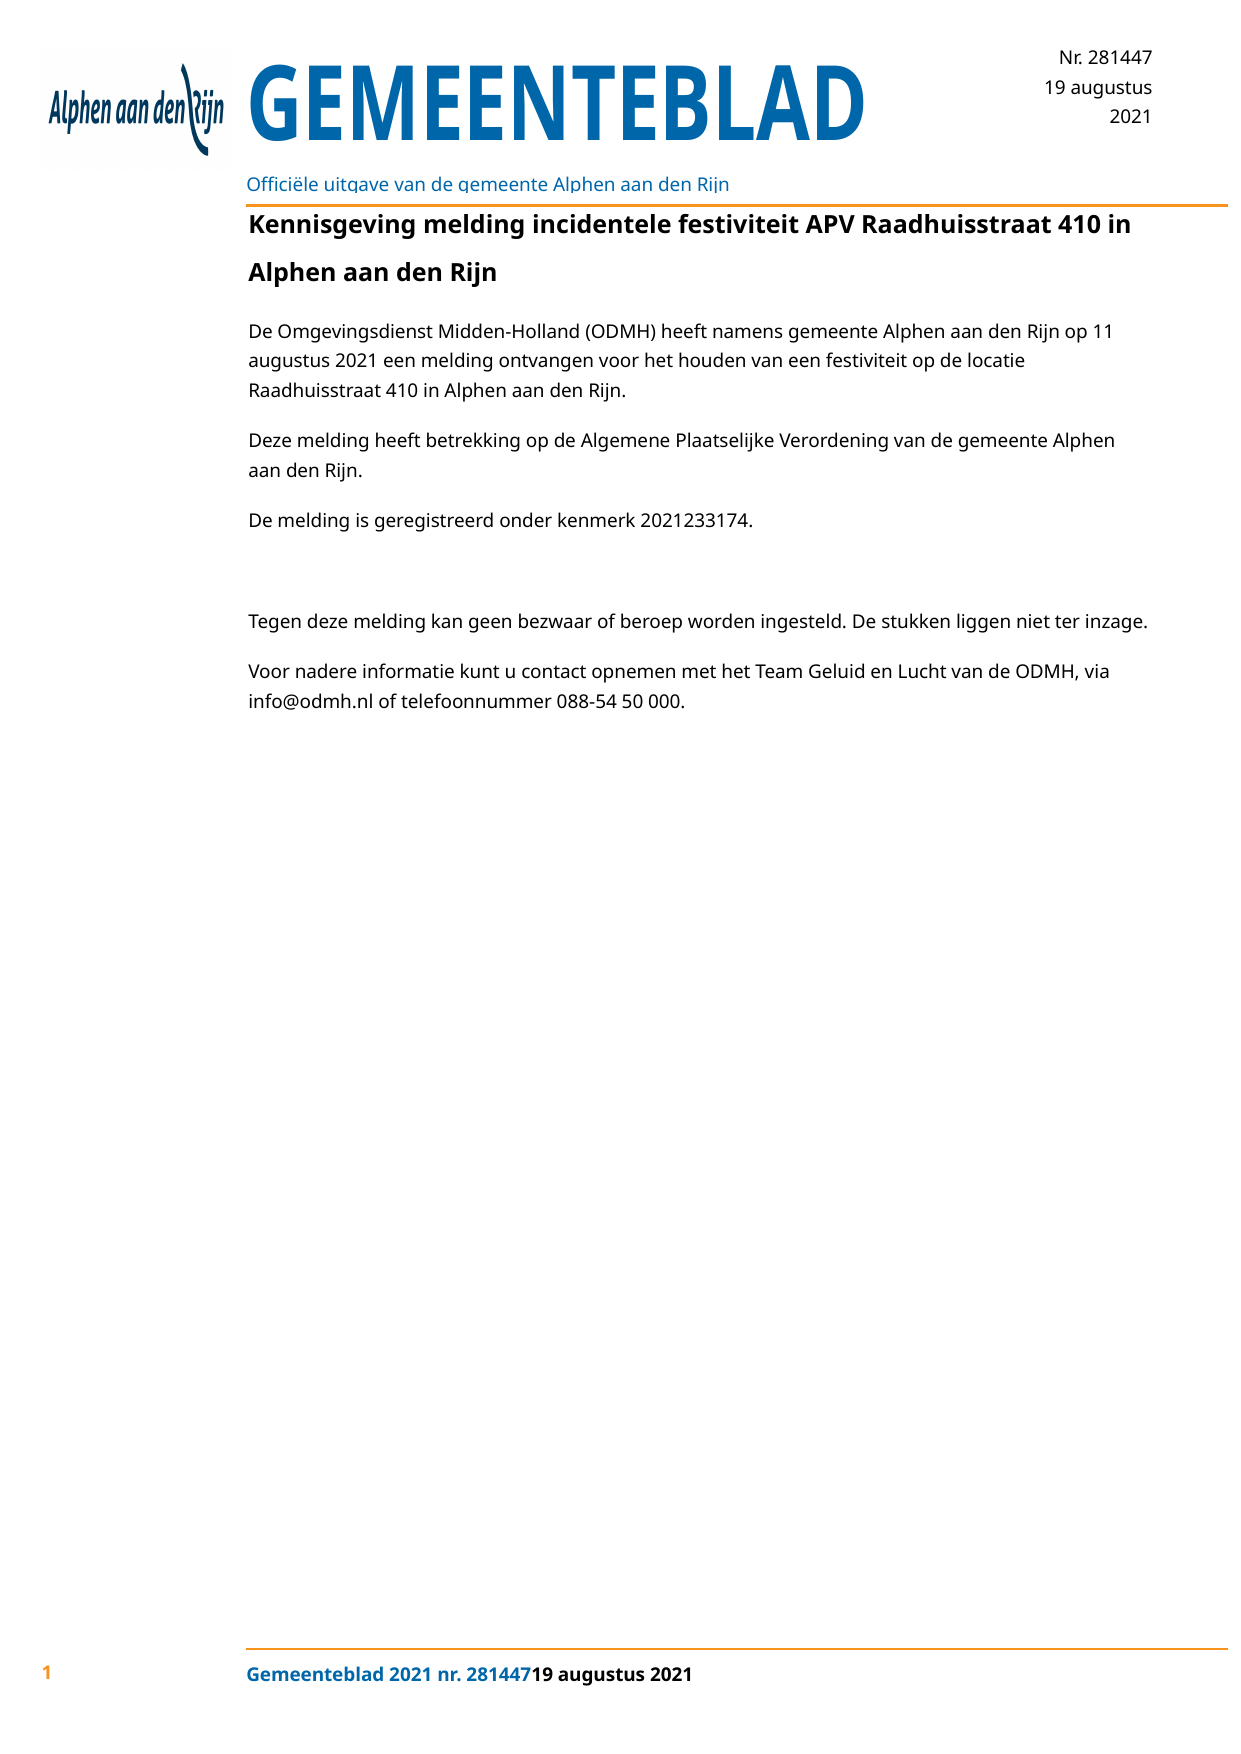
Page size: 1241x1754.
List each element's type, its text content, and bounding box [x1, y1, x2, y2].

text Voor nadere informatie kunt u contact opnemen met het Team Geluid en Lucht van de ODMH, via info@odmh.nl of telefoonnummer 088-54 50 000. [248, 659, 1152, 714]
text De melding is geregistreerd onder kenmerk 2021233174. [248, 507, 1152, 533]
text Tegen deze melding kan geen bezwaar of beroep worden ingesteld. De stukken liggen niet ter inzage. [248, 608, 1152, 634]
picture [41, 47, 231, 172]
text Kennisgeving melding incidentele festiviteit APV Raadhuisstraat 410 in Alphen aan den Rijn [248, 207, 1152, 288]
text Deze melding heeft betrekking op de Algemene Plaatselijke Verordening van de gemeente Alphen aan den Rijn. [248, 427, 1152, 483]
text De Omgevingsdienst Midden-Holland (ODMH) heeft namens gemeente Alphen aan den Rijn op 11 augustus 2021 een melding ontvangen voor het houden van een festiviteit op de locatie Raadhuisstraat 410 in Alphen aan den Rijn. [248, 318, 1152, 403]
